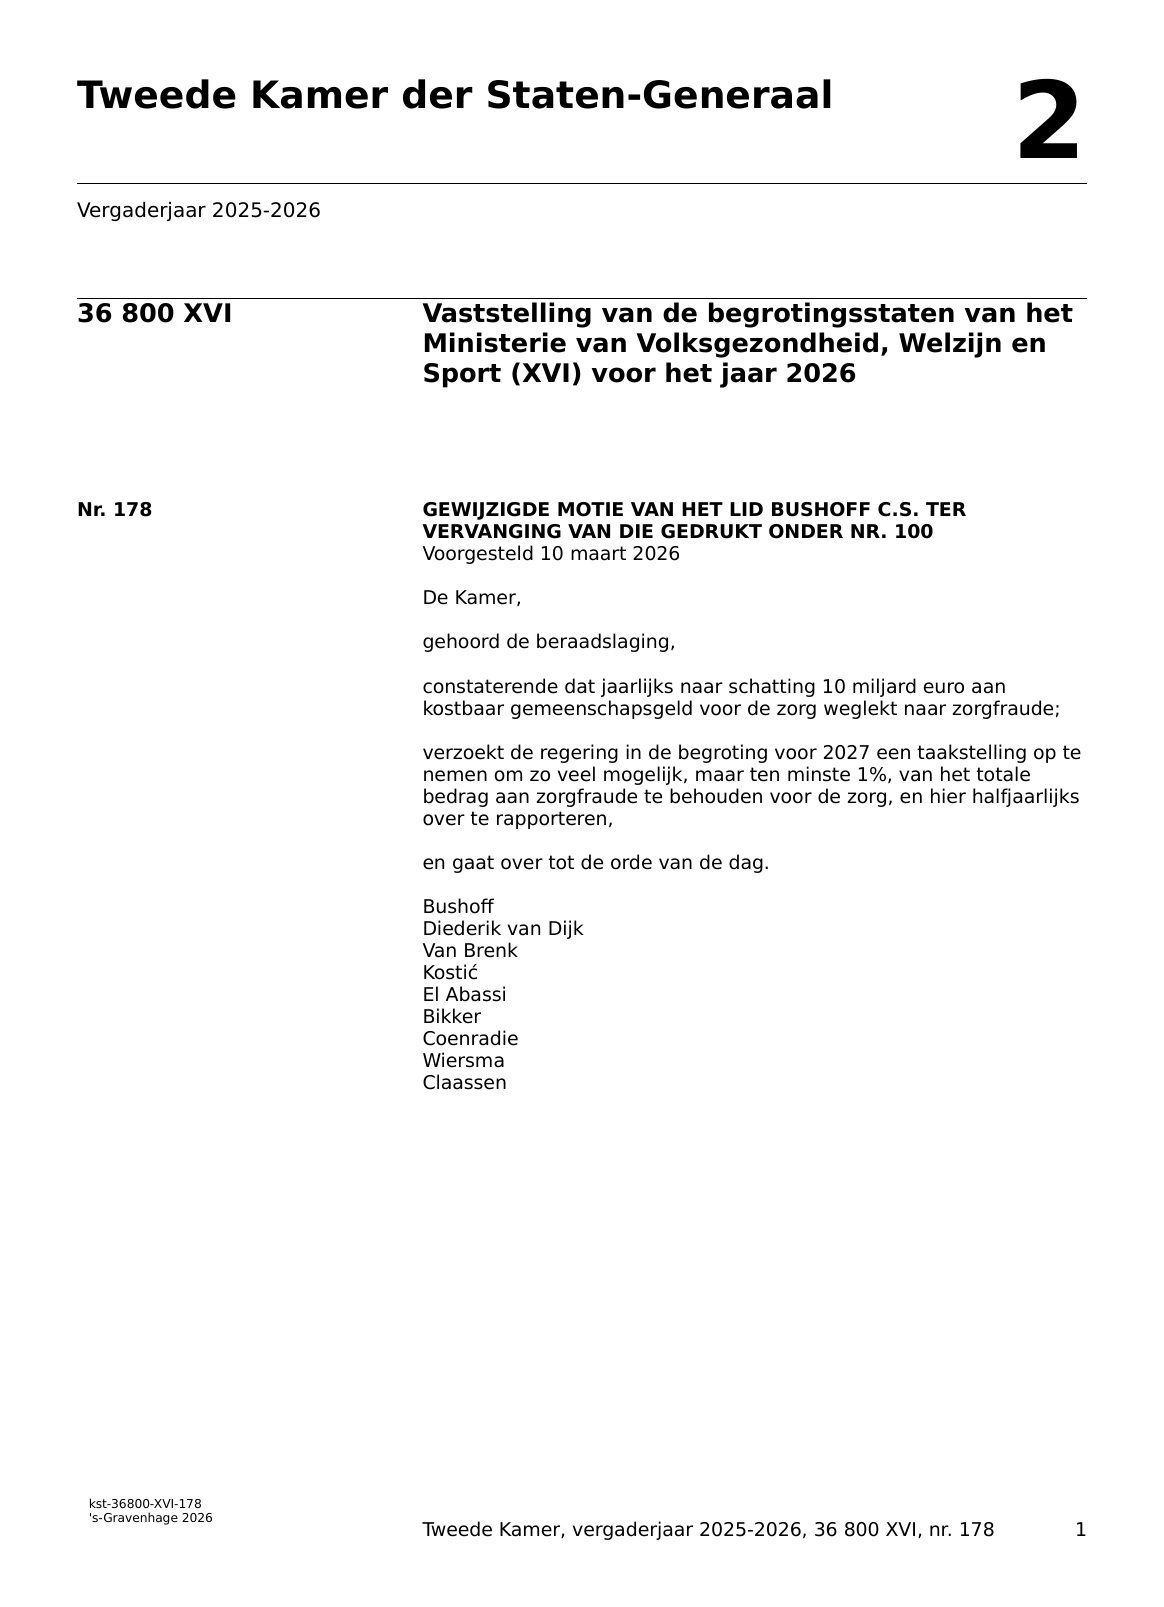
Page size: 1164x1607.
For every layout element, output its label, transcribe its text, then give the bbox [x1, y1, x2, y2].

text gehoord de beraadslaging, [422, 631, 1087, 653]
table_header 2 [886, 59, 1087, 183]
subtitle Nr. 178 GEWIJZIGDE MOTIE VAN HET LID BUSHOFF C.S. TER VERVANGING VAN DIE GEDRUKT ONDER NR. 100 [77, 499, 1087, 543]
text Kostić [422, 962, 1087, 984]
text 's-Gravenhage 2026 [88, 1511, 323, 1525]
text Van Brenk [422, 940, 1087, 962]
text Bushoff [422, 896, 1087, 918]
table_header Tweede Kamer der Staten-Generaal [77, 59, 886, 183]
subtitle 36 800 XVI Vaststelling van de begrotingsstaten van het Ministerie van Volksgezondheid, Welzijn en Sport (XVI) voor het jaar 2026 [77, 299, 1087, 388]
text constaterende dat jaarlijks naar schatting 10 miljard euro aan kostbaar gemeenschapsgeld voor de zorg weglekt naar zorgfraude; [422, 676, 1087, 719]
text verzoekt de regering in de begroting voor 2027 een taakstelling op te nemen om zo veel mogelijk, maar ten minste 1%, van het totale bedrag aan zorgfraude te behouden voor de zorg, en hier halfjaarlijks over te rapporteren, [422, 742, 1087, 829]
text Coenradie [422, 1028, 1087, 1050]
text El Abassi [422, 984, 1087, 1006]
text De Kamer, [422, 587, 1087, 609]
table_cell Vergaderjaar 2025-2026 [77, 184, 1087, 298]
text Bikker [422, 1006, 1087, 1028]
text Voorgesteld 10 maart 2026 [422, 543, 1087, 565]
text Diederik van Dijk [422, 918, 1087, 940]
text Wiersma [422, 1050, 1087, 1072]
text kst-36800-XVI-178 [88, 1497, 323, 1511]
text en gaat over tot de orde van de dag. [422, 852, 1087, 874]
text Claassen [422, 1072, 1087, 1094]
